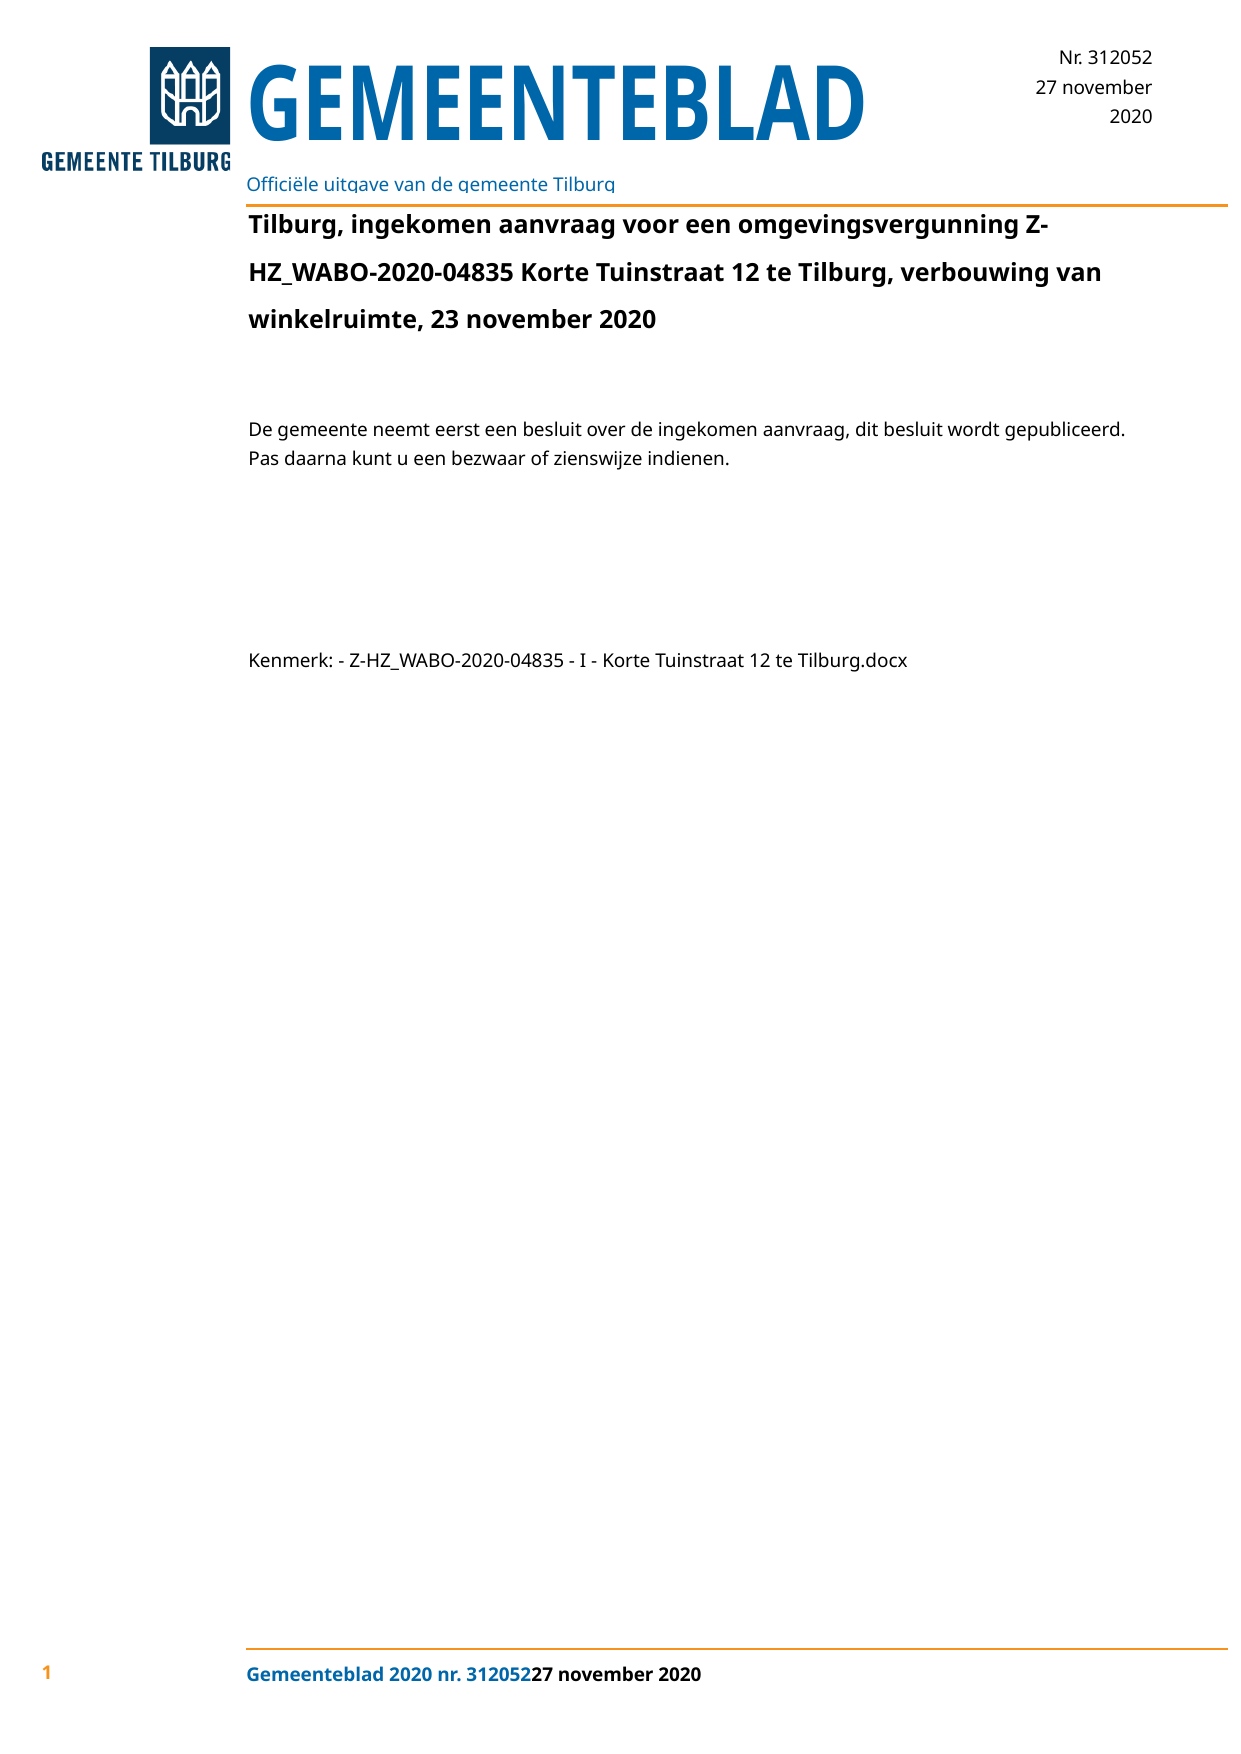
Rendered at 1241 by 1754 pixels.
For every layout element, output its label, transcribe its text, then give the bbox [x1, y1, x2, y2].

text Tilburg, ingekomen aanvraag voor een omgevingsvergunning Z-HZ_WABO-2020-04835 Korte Tuinstraat 12 te Tilburg, verbouwing van winkelruimte, 23 november 2020 [248, 207, 1152, 336]
picture [41, 47, 231, 172]
text Kenmerk: - Z-HZ_WABO-2020-04835 - I - Korte Tuinstraat 12 te Tilburg.docx [248, 647, 1152, 673]
text De gemeente neemt eerst een besluit over de ingekomen aanvraag, dit besluit wordt gepubliceerd. Pas daarna kunt u een bezwaar of zienswijze indienen. [248, 416, 1152, 471]
